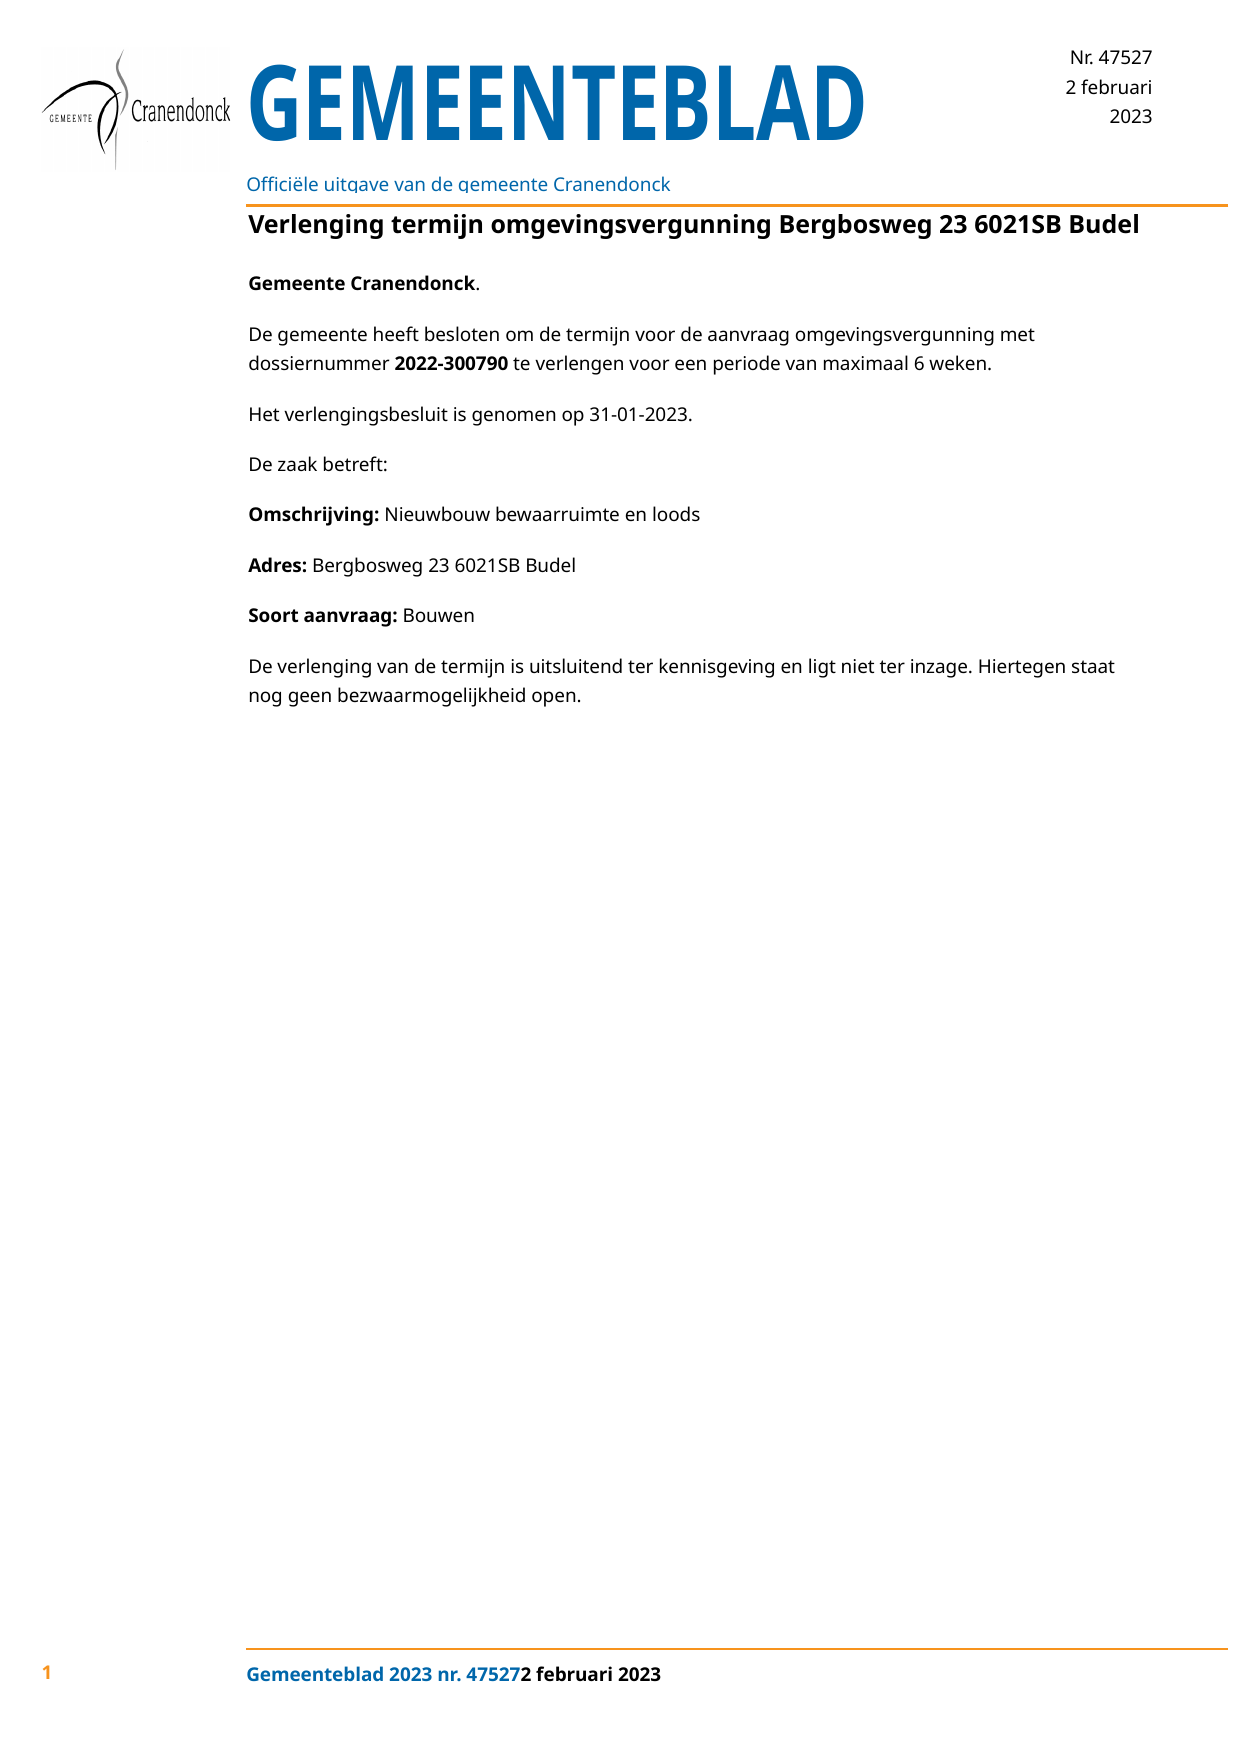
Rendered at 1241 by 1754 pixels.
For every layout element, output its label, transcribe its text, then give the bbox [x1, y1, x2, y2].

text De zaak betreft: [248, 451, 1152, 477]
text Soort aanvraag: Bouwen [248, 602, 1152, 628]
text Omschrijving: Nieuwbouw bewaarruimte en loods [248, 502, 1152, 527]
text Verlenging termijn omgevingsvergunning Bergbosweg 23 6021SB Budel [248, 207, 1152, 241]
text De verlenging van de termijn is uitsluitend ter kennisgeving en ligt niet ter inzage. Hiertegen staat nog geen bezwaarmogelijkheid open. [248, 653, 1152, 708]
text Gemeente Cranendonck. [248, 270, 1152, 296]
picture [41, 47, 231, 172]
text De gemeente heeft besloten om de termijn voor de aanvraag omgevingsvergunning met dossiernummer 2022-300790 te verlengen voor een periode van maximaal 6 weken. [248, 321, 1152, 376]
text Adres: Bergbosweg 23 6021SB Budel [248, 552, 1152, 578]
text Het verlengingsbesluit is genomen op 31-01-2023. [248, 401, 1152, 426]
